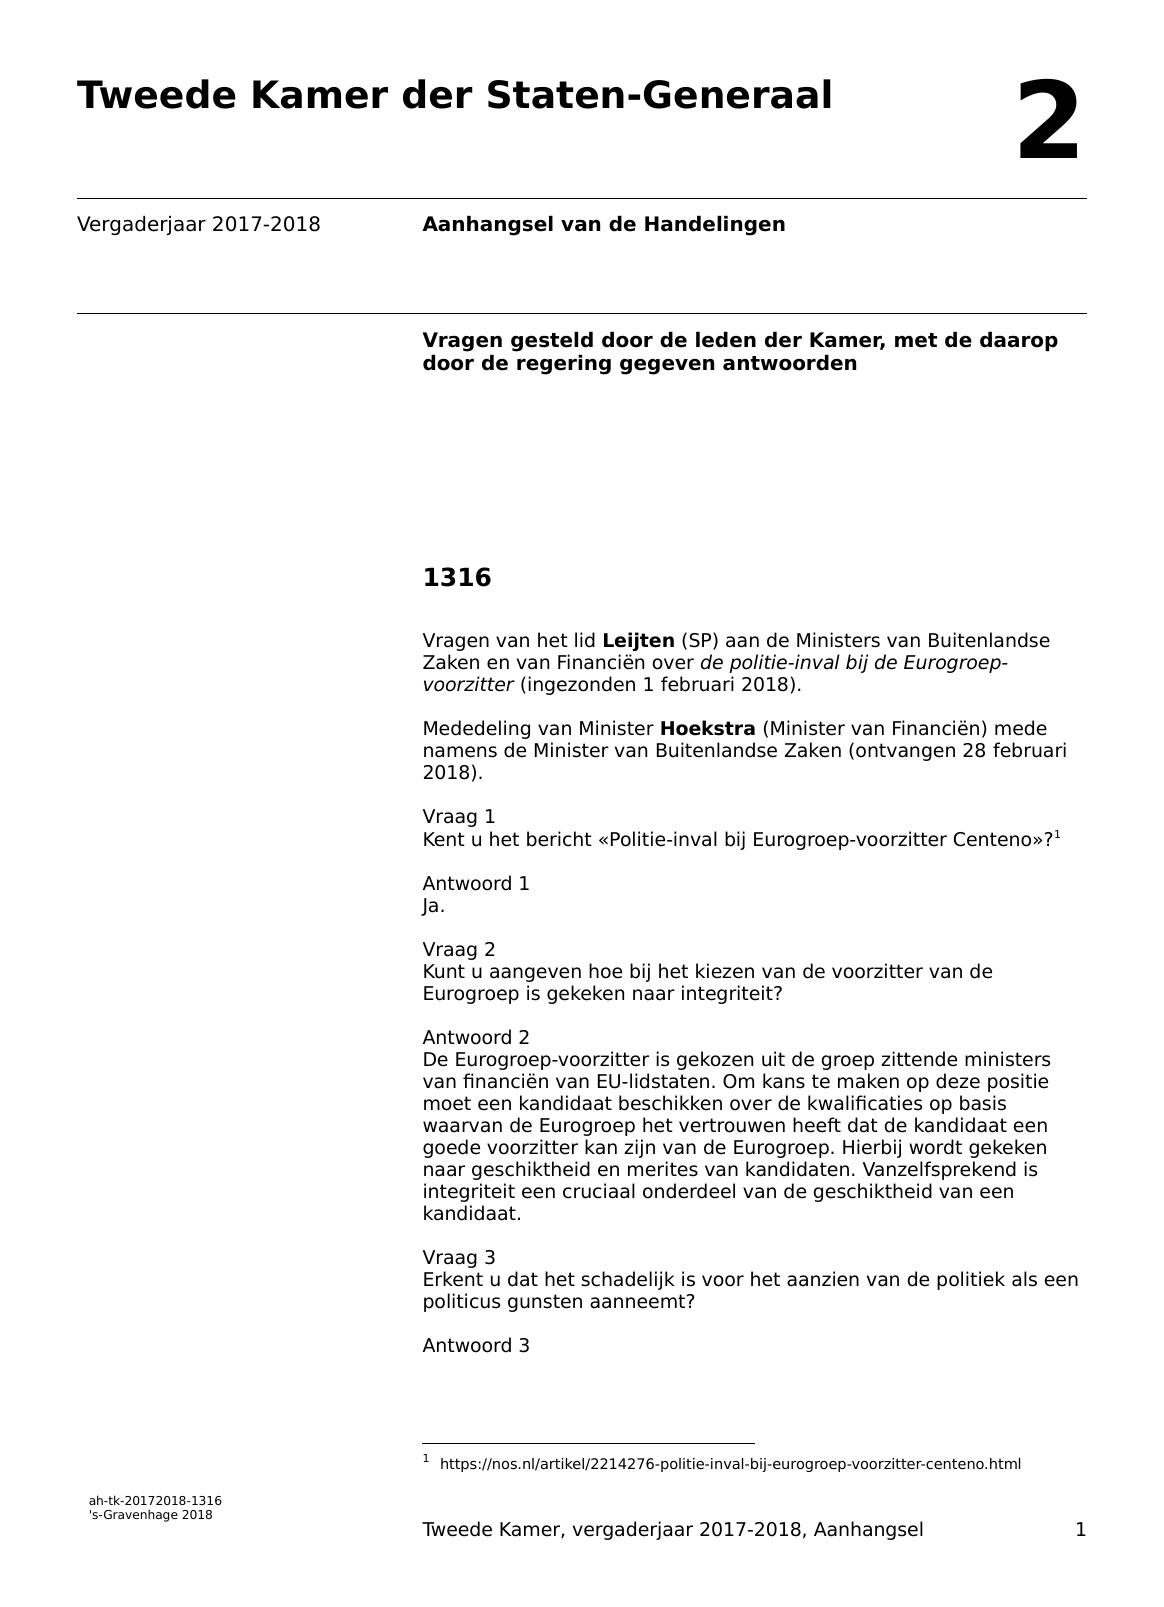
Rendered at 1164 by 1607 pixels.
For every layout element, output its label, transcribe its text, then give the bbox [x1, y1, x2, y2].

text Vraag 3 [422, 1247, 1087, 1269]
text Ja. [422, 894, 1087, 917]
table_cell [77, 314, 422, 375]
text Erkent u dat het schadelijk is voor het aanzien van de politiek als een politicus gunsten aanneemt? [422, 1269, 1087, 1313]
table_cell Vergaderjaar 2017-2018 [77, 199, 422, 313]
text ah-tk-20172018-1316 [88, 1494, 323, 1508]
table_header 2 [886, 59, 1087, 198]
text De Eurogroep-voorzitter is gekozen uit de groep zittende ministers van financiën van EU-lidstaten. Om kans te maken op deze positie moet een kandidaat beschikken over de kwalificaties op basis waarvan de Eurogroep het vertrouwen heeft dat de kandidaat een goede voorzitter kan zijn van de Eurogroep. Hierbij wordt gekeken naar geschiktheid en merites van kandidaten. Vanzelfsprekend is integriteit een cruciaal onderdeel van de geschiktheid van een kandidaat. [422, 1049, 1087, 1225]
text Kunt u aangeven hoe bij het kiezen van de voorzitter van de Eurogroep is gekeken naar integriteit? [422, 961, 1087, 1005]
text Antwoord 3 [422, 1335, 1087, 1357]
text Antwoord 1 [422, 873, 1087, 894]
text Mededeling van Minister Hoekstra (Minister van Financiën) mede namens de Minister van Buitenlandse Zaken (ontvangen 28 februari 2018). [422, 718, 1087, 784]
text Vraag 2 [422, 939, 1087, 961]
table_cell Aanhangsel van de Handelingen [422, 199, 1087, 313]
text Kent u het bericht «Politie-inval bij Eurogroep-voorzitter Centeno»? [422, 828, 1087, 850]
text Antwoord 2 [422, 1027, 1087, 1049]
text Vragen van het lid Leijten (SP) aan de Ministers van Buitenlandse Zaken en van Financiën over de politie-inval bij de Eurogroep-voorzitter (ingezonden 1 februari 2018). [422, 630, 1087, 696]
text 1316 [422, 563, 1087, 592]
text Vraag 1 [422, 806, 1087, 828]
table_header Tweede Kamer der Staten-Generaal [77, 59, 886, 198]
text https://nos.nl/artikel/2214276-politie-inval-bij-eurogroep-voorzitter-centeno.html [422, 1452, 1087, 1474]
table_cell Vragen gesteld door de leden der Kamer, met de daarop door de regering gegeven antwoorden [422, 314, 1087, 375]
text 's-Gravenhage 2018 [88, 1508, 323, 1522]
